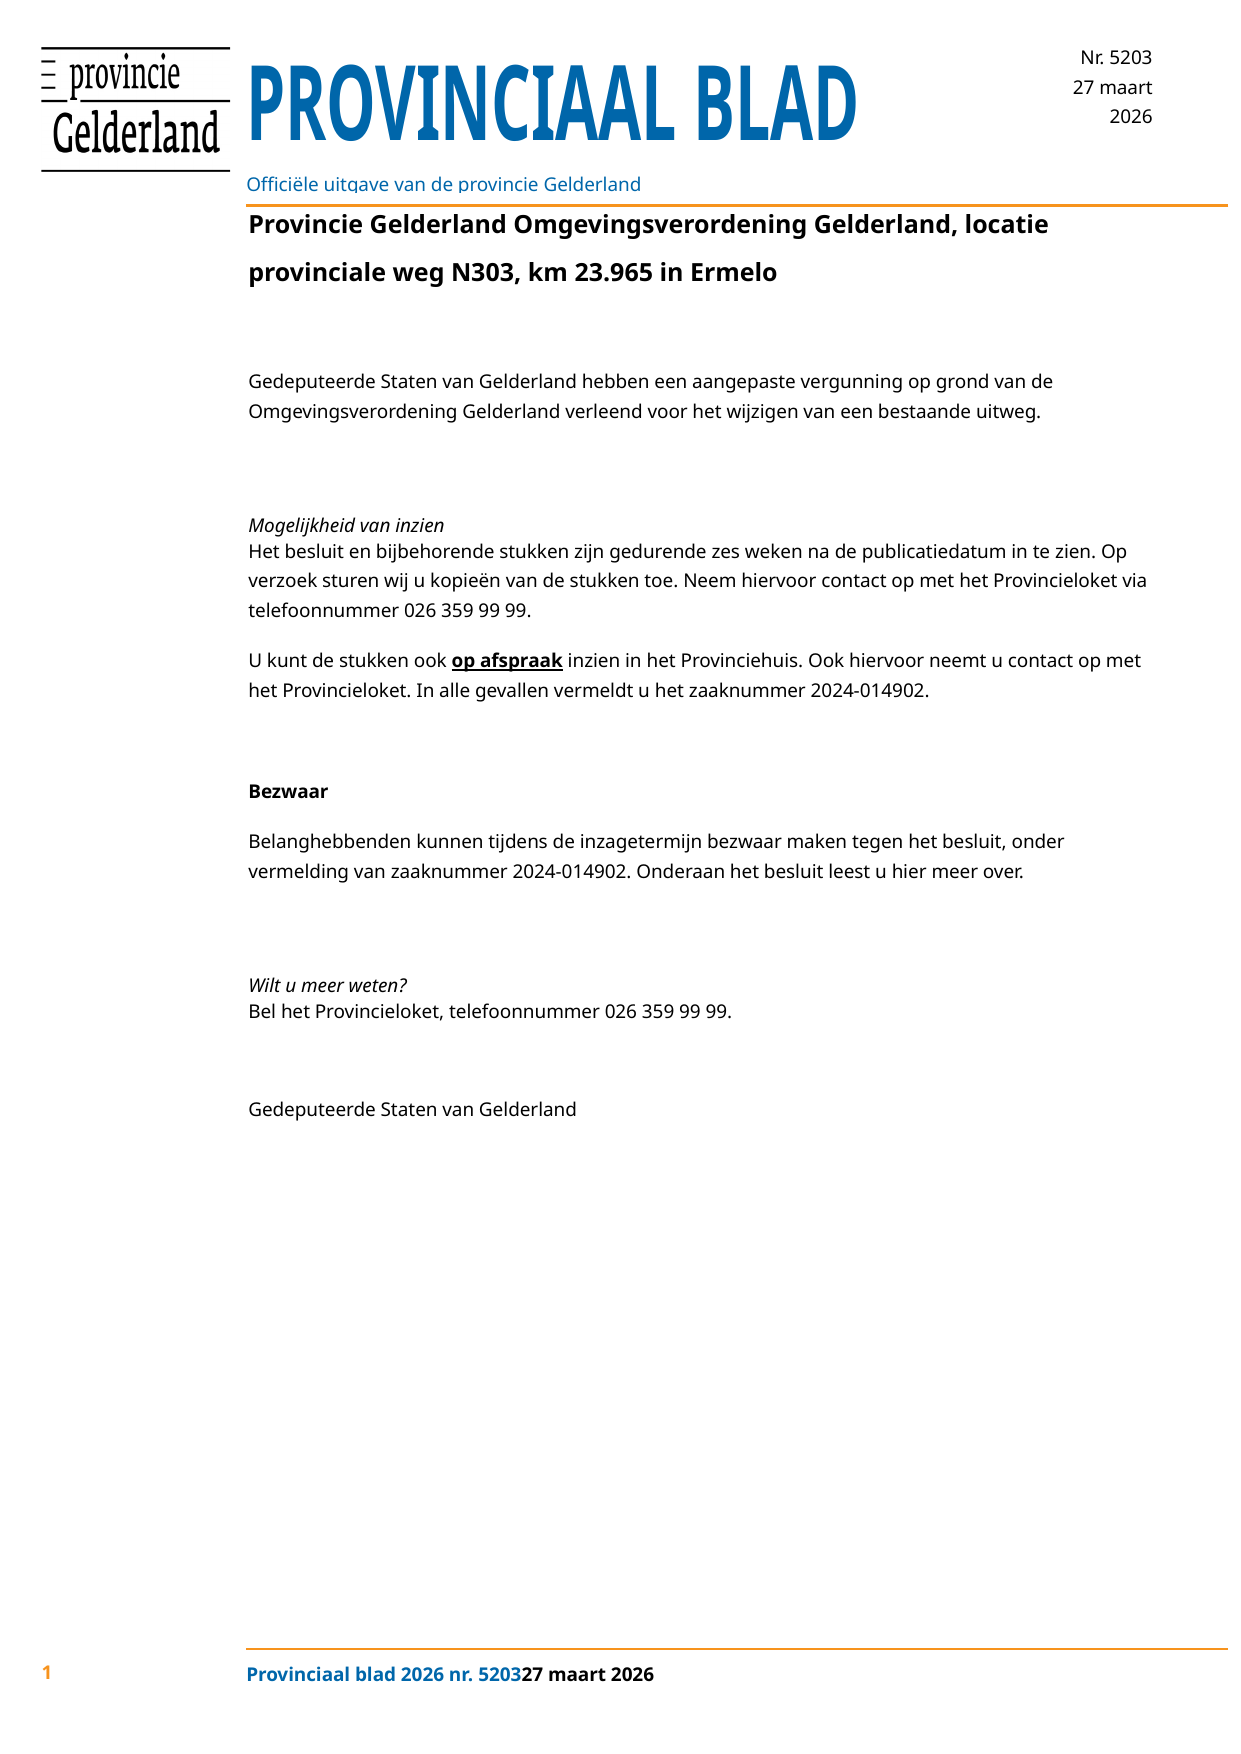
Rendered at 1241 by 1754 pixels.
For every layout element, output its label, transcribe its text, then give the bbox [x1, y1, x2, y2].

text Bel het Provincieloket, telefoonnummer 026 359 99 99. [248, 998, 1152, 1024]
text Gedeputeerde Staten van Gelderland [248, 1096, 1152, 1122]
text U kunt de stukken ook op afspraak inzien in het Provinciehuis. Ook hiervoor neemt u contact op met het Provincieloket. In alle gevallen vermeldt u het zaaknummer 2024-014902. [248, 648, 1152, 703]
text Bezwaar [248, 778, 1152, 804]
text Het besluit en bijbehorende stukken zijn gedurende zes weken na de publicatiedatum in te zien. Op verzoek sturen wij u kopieën van de stukken toe. Neem hiervoor contact op met het Provincieloket via telefoonnummer 026 359 99 99. [248, 538, 1152, 623]
text Wilt u meer weten? [248, 972, 1152, 998]
text Gedeputeerde Staten van Gelderland hebben een aangepaste vergunning op grond van de Omgevingsverordening Gelderland verleend voor het wijzigen van een bestaande uitweg. [248, 368, 1152, 424]
picture [41, 47, 231, 172]
text Mogelijkheid van inzien [248, 512, 1152, 538]
text Provincie Gelderland Omgevingsverordening Gelderland, locatie provinciale weg N303, km 23.965 in Ermelo [248, 207, 1152, 288]
text Belanghebbenden kunnen tijdens de inzagetermijn bezwaar maken tegen het besluit, onder vermelding van zaaknummer 2024-014902. Onderaan het besluit leest u hier meer over. [248, 828, 1152, 884]
